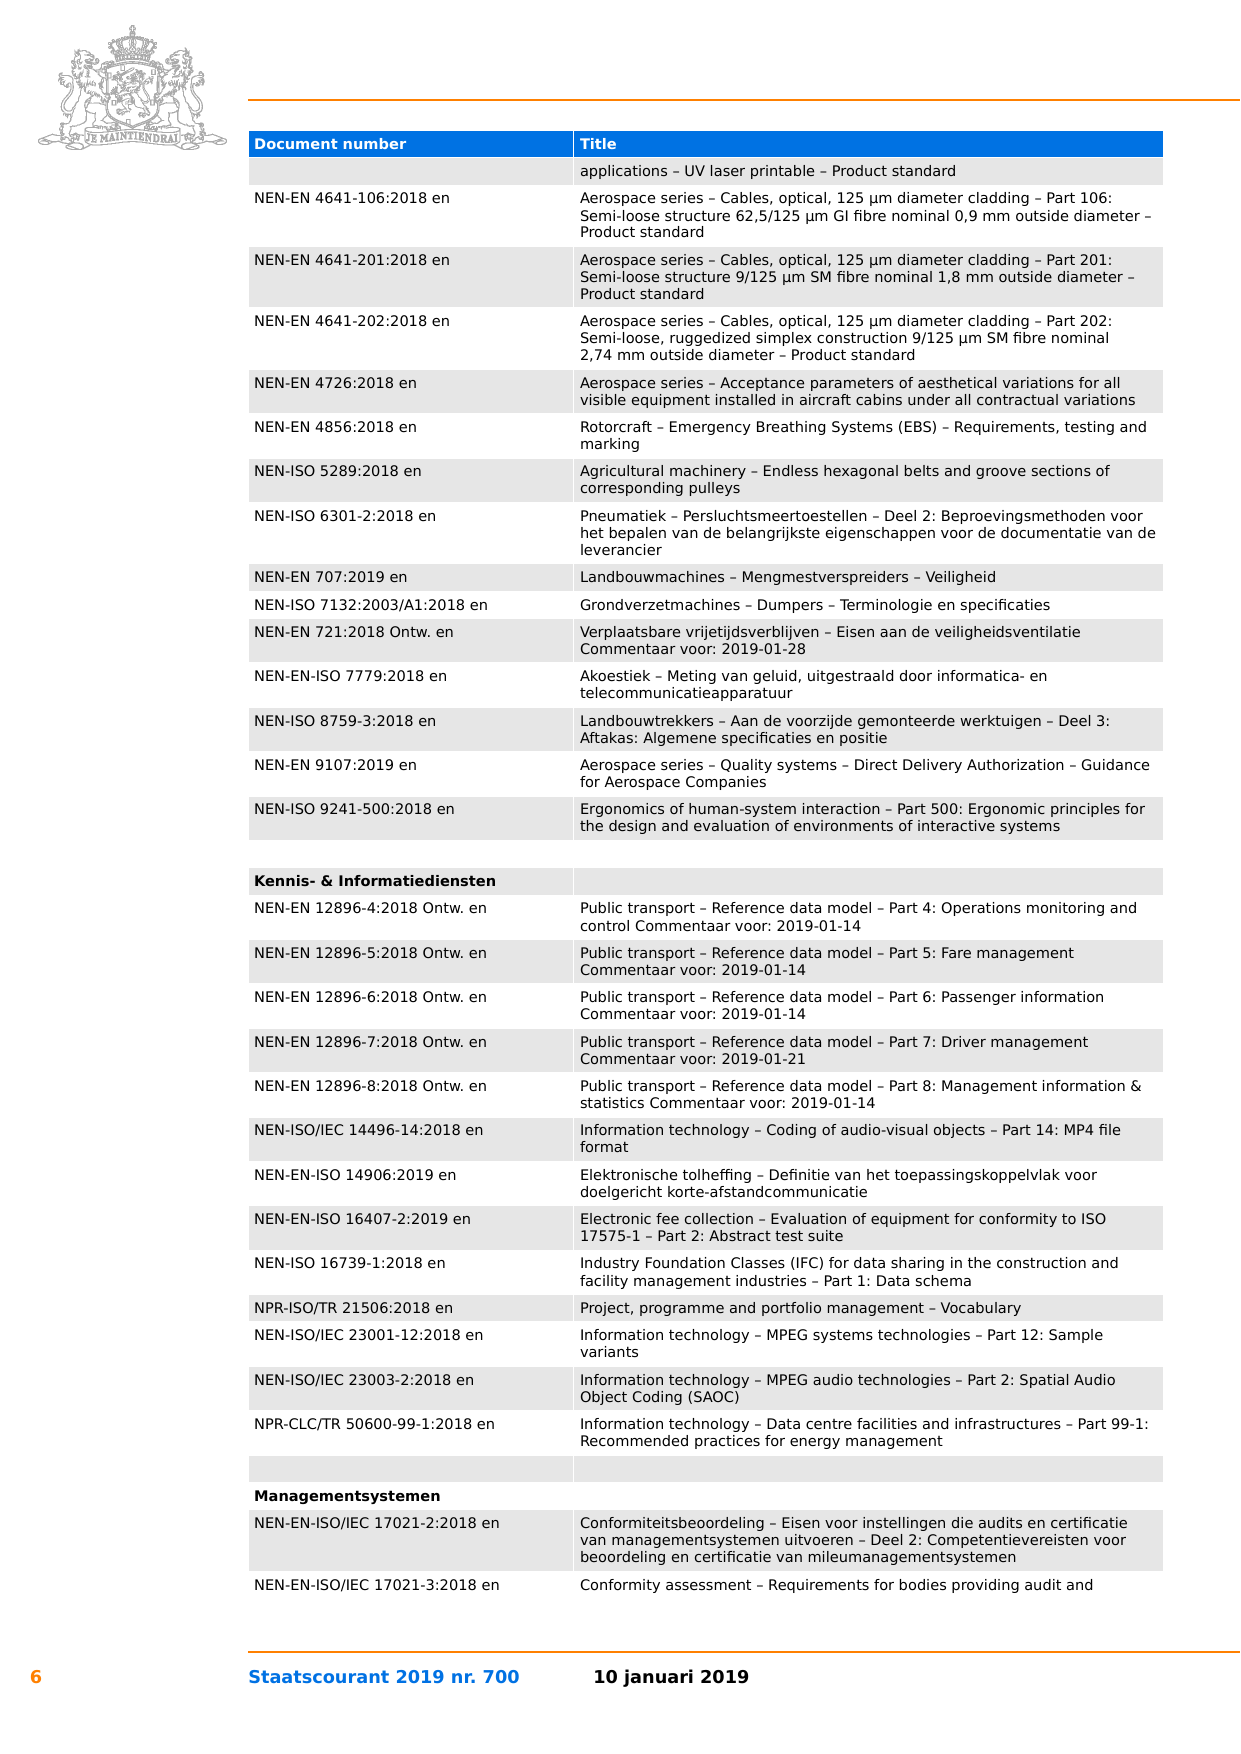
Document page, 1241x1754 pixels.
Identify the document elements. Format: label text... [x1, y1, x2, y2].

table_cell Pneumatiek – Persluchtsmeertoestellen – Deel 2: Beproevingsmethoden voor het bepalen van de belangrijkste eigenschappen voor de documentatie van de leverancier [574, 503, 1163, 563]
table_header Document number [249, 131, 573, 157]
table_cell NEN-ISO 7132:2003/A1:2018 en [249, 592, 573, 618]
table_cell Project, programme and portfolio management – Vocabulary [574, 1295, 1163, 1321]
table_cell NEN-EN 4856:2018 en [249, 414, 573, 457]
picture [38, 25, 227, 150]
table_cell Aerospace series – Cables, optical, 125 µm diameter cladding – Part 106: Semi-loose structure 62,5/125 µm GI fibre nominal 0,9 mm outside diameter – Product standard [574, 186, 1163, 246]
table_cell [574, 1456, 1163, 1482]
table_cell NEN-EN 9107:2019 en [249, 752, 573, 796]
table_cell NEN-ISO 8759-3:2018 en [249, 708, 573, 751]
table_cell Aerospace series – Quality systems – Direct Delivery Authorization – Guidance for Aerospace Companies [574, 752, 1163, 796]
table_cell [249, 1456, 573, 1482]
table_cell Aerospace series – Cables, optical, 125 µm diameter cladding – Part 201: Semi-loose structure 9/125 µm SM fibre nominal 1,8 mm outside diameter – Product standard [574, 247, 1163, 307]
table_cell Public transport – Reference data model – Part 7: Driver management Commentaar voor: 2019-01-21 [574, 1029, 1163, 1072]
table_cell Agricultural machinery – Endless hexagonal belts and groove sections of corresponding pulleys [574, 459, 1163, 502]
table_cell Managementsystemen [249, 1483, 573, 1509]
table_cell Rotorcraft – Emergency Breathing Systems (EBS) – Requirements, testing and marking [574, 414, 1163, 457]
table_cell Ergonomics of human-system interaction – Part 500: Ergonomic principles for the design and evaluation of environments of interactive systems [574, 797, 1163, 840]
table_cell NEN-ISO 6301-2:2018 en [249, 503, 573, 563]
table_cell Industry Foundation Classes (IFC) for data sharing in the construction and facility management industries – Part 1: Data schema [574, 1251, 1163, 1294]
table_cell Information technology – MPEG audio technologies – Part 2: Spatial Audio Object Coding (SAOC) [574, 1367, 1163, 1410]
table_cell NEN-EN 12896-7:2018 Ontw. en [249, 1029, 573, 1072]
table_cell Information technology – Data centre facilities and infrastructures – Part 99-1: Recommended practices for energy management [574, 1411, 1163, 1454]
table_cell NEN-ISO 16739-1:2018 en [249, 1251, 573, 1294]
table_cell NEN-EN 4726:2018 en [249, 370, 573, 413]
table_cell Akoestiek – Meting van geluid, uitgestraald door informatica- en telecommunicatieapparatuur [574, 664, 1163, 707]
table_cell NEN-EN 12896-5:2018 Ontw. en [249, 940, 573, 983]
table_cell NEN-EN-ISO 16407-2:2019 en [249, 1206, 573, 1250]
table_cell NEN-EN 12896-4:2018 Ontw. en [249, 896, 573, 939]
table_cell Information technology – MPEG systems technologies – Part 12: Sample variants [574, 1323, 1163, 1366]
table_cell [249, 158, 573, 185]
table_cell [574, 1483, 1163, 1509]
table_cell NEN-EN 707:2019 en [249, 564, 573, 591]
table_cell NEN-ISO/IEC 14496-14:2018 en [249, 1118, 573, 1161]
table_cell Electronic fee collection – Evaluation of equipment for conformity to ISO 17575-1 – Part 2: Abstract test suite [574, 1206, 1163, 1250]
table_cell NEN-EN 4641-106:2018 en [249, 186, 573, 246]
table_cell NEN-ISO/IEC 23001-12:2018 en [249, 1323, 573, 1366]
table_cell Kennis- & Informatiediensten [249, 868, 573, 895]
table_cell Public transport – Reference data model – Part 4: Operations monitoring and control Commentaar voor: 2019-01-14 [574, 896, 1163, 939]
table_cell Aerospace series – Cables, optical, 125 µm diameter cladding – Part 202: Semi-loose, ruggedized simplex construction 9/125 µm SM fibre nominal 2,74 mm outside diameter – Product standard [574, 309, 1163, 369]
table_cell NPR-ISO/TR 21506:2018 en [249, 1295, 573, 1321]
table_cell Information technology – Coding of audio-visual objects – Part 14: MP4 file format [574, 1118, 1163, 1161]
table_cell NEN-ISO/IEC 23003-2:2018 en [249, 1367, 573, 1410]
table_cell Aerospace series – Acceptance parameters of aesthetical variations for all visible equipment installed in aircraft cabins under all contractual variations [574, 370, 1163, 413]
table_cell NEN-EN 4641-202:2018 en [249, 309, 573, 369]
table_cell NEN-EN-ISO 7779:2018 en [249, 664, 573, 707]
table_cell [574, 868, 1163, 895]
table_cell Grondverzetmachines – Dumpers – Terminologie en specificaties [574, 592, 1163, 618]
table_cell Public transport – Reference data model – Part 5: Fare management Commentaar voor: 2019-01-14 [574, 940, 1163, 983]
table_cell NEN-ISO 9241-500:2018 en [249, 797, 573, 840]
table_cell NEN-EN-ISO/IEC 17021-3:2018 en [249, 1572, 573, 1598]
table_cell NEN-EN-ISO 14906:2019 en [249, 1162, 573, 1205]
table_cell Landbouwtrekkers – Aan de voorzijde gemonteerde werktuigen – Deel 3: Aftakas: Algemene specificaties en positie [574, 708, 1163, 751]
table_cell NEN-EN-ISO/IEC 17021-2:2018 en [249, 1510, 573, 1571]
table_cell NEN-EN 12896-8:2018 Ontw. en [249, 1073, 573, 1117]
table_header Title [574, 131, 1163, 157]
table_cell Conformity assessment – Requirements for bodies providing audit and [574, 1572, 1163, 1598]
table_cell [574, 841, 1163, 867]
table_cell applications – UV laser printable – Product standard [574, 158, 1163, 185]
table_cell NPR-CLC/TR 50600-99-1:2018 en [249, 1411, 573, 1454]
table_cell Conformiteitsbeoordeling – Eisen voor instellingen die audits en certificatie van managementsystemen uitvoeren – Deel 2: Competentievereisten voor beoordeling en certificatie van mileumanagementsystemen [574, 1510, 1163, 1571]
table_cell Landbouwmachines – Mengmestverspreiders – Veiligheid [574, 564, 1163, 591]
table_cell NEN-EN 4641-201:2018 en [249, 247, 573, 307]
table_cell NEN-ISO 5289:2018 en [249, 459, 573, 502]
table_cell Verplaatsbare vrijetijdsverblijven – Eisen aan de veiligheidsventilatie Commentaar voor: 2019-01-28 [574, 619, 1163, 662]
table_cell NEN-EN 721:2018 Ontw. en [249, 619, 573, 662]
table_cell [249, 841, 573, 867]
table_cell NEN-EN 12896-6:2018 Ontw. en [249, 985, 573, 1028]
table_cell Public transport – Reference data model – Part 6: Passenger information Commentaar voor: 2019-01-14 [574, 985, 1163, 1028]
table_cell Elektronische tolheffing – Definitie van het toepassingskoppelvlak voor doelgericht korte-afstandcommunicatie [574, 1162, 1163, 1205]
table_cell Public transport – Reference data model – Part 8: Management information & statistics Commentaar voor: 2019-01-14 [574, 1073, 1163, 1117]
